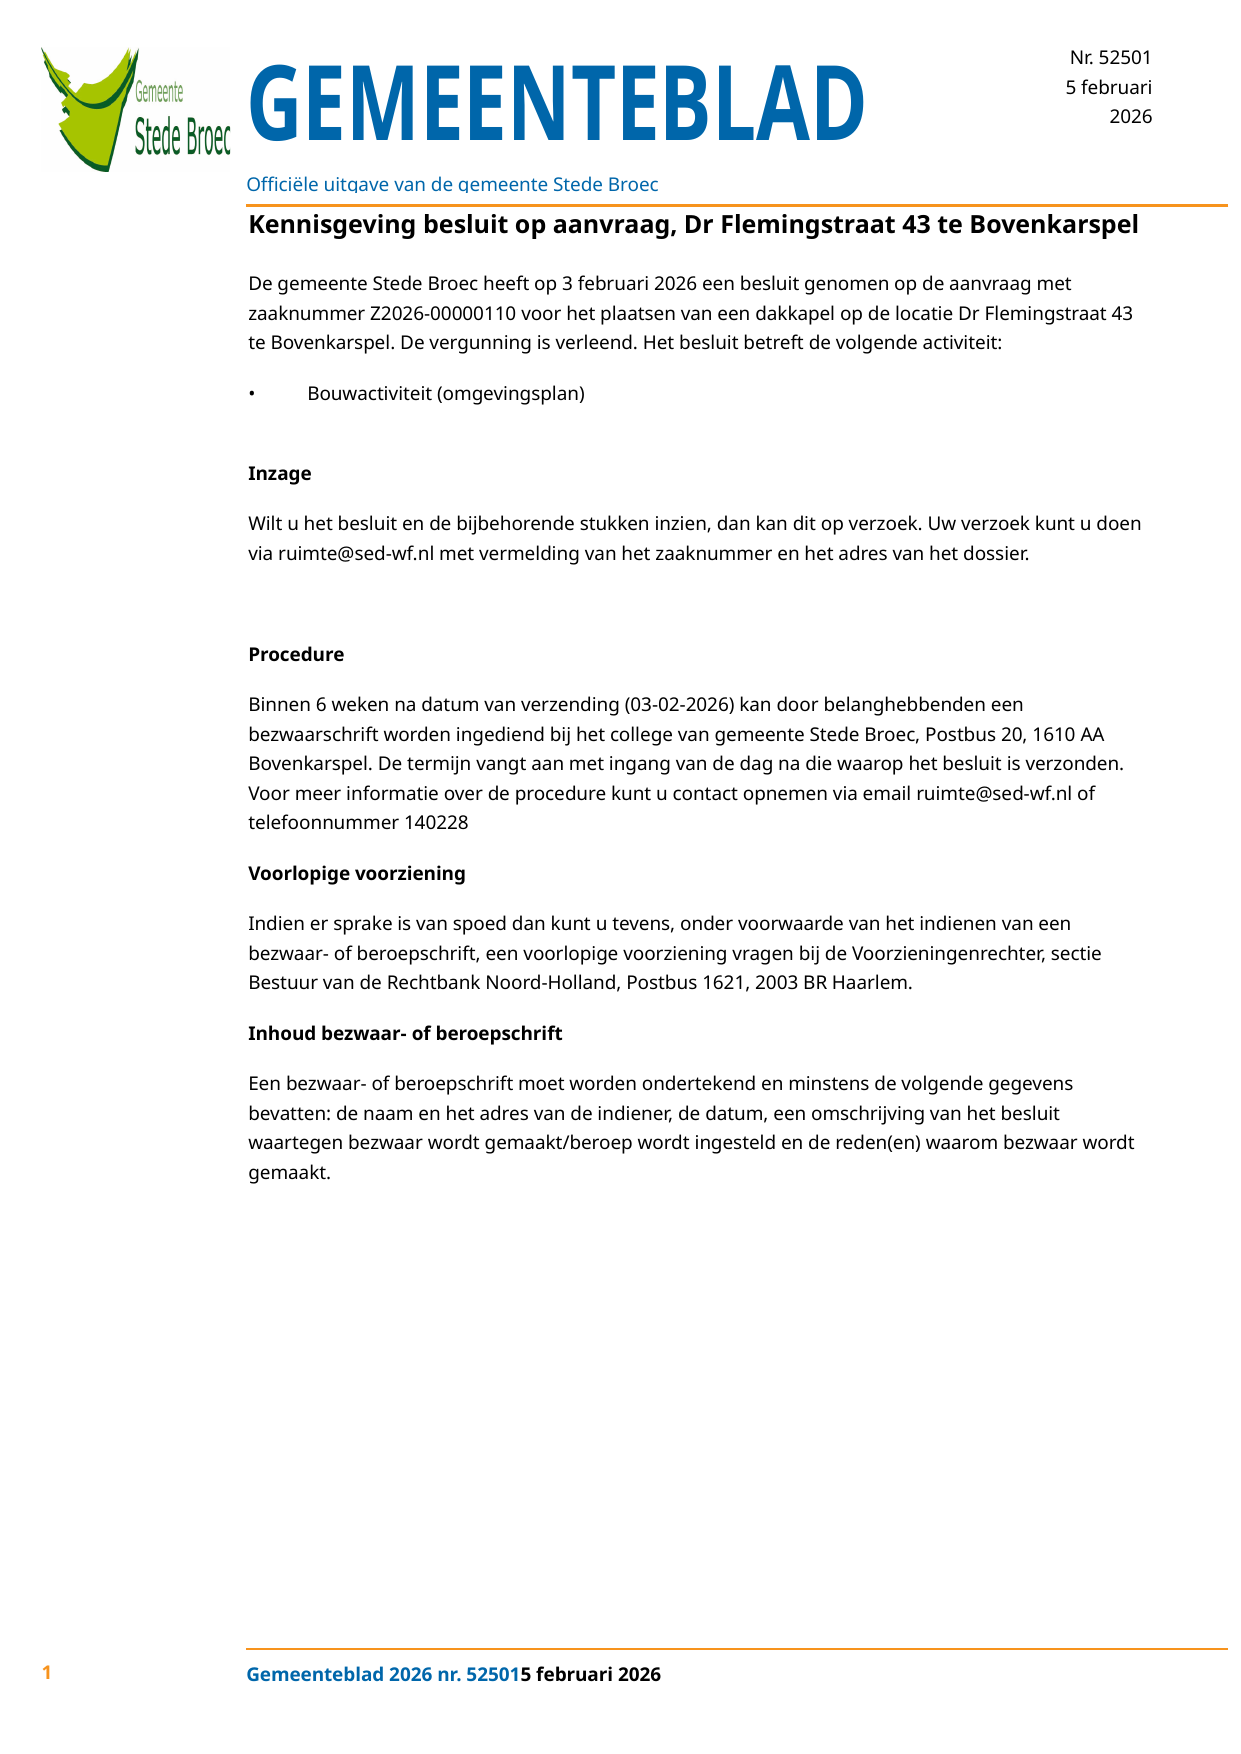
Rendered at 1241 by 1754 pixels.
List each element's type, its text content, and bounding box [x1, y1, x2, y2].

list Bouwactiviteit (omgevingsplan) [248, 380, 1152, 406]
text Inzage [248, 460, 1152, 486]
text Wilt u het besluit en de bijbehorende stukken inzien, dan kan dit op verzoek. Uw verzoek kunt u doen via ruimte@sed-wf.nl met vermelding van het zaaknummer en het adres van het dossier. [248, 510, 1152, 566]
text Binnen 6 weken na datum van verzending (03-02-2026) kan door belanghebbenden een bezwaarschrift worden ingediend bij het college van gemeente Stede Broec, Postbus 20, 1610 AA Bovenkarspel. De termijn vangt aan met ingang van de dag na die waarop het besluit is verzonden. Voor meer informatie over de procedure kunt u contact opnemen via email ruimte@sed-wf.nl of telefoonnummer 140228 [248, 691, 1152, 835]
text Indien er sprake is van spoed dan kunt u tevens, onder voorwaarde van het indienen van een bezwaar- of beroepschrift, een voorlopige voorziening vragen bij de Voorzieningenrechter, sectie Bestuur van de Rechtbank Noord-Holland, Postbus 1621, 2003 BR Haarlem. [248, 910, 1152, 995]
text Inhoud bezwaar- of beroepschrift [248, 1020, 1152, 1046]
text Kennisgeving besluit op aanvraag, Dr Flemingstraat 43 te Bovenkarspel [248, 207, 1152, 241]
picture [41, 47, 231, 172]
text Een bezwaar- of beroepschrift moet worden ondertekend en minstens de volgende gegevens bevatten: de naam en het adres van de indiener, de datum, een omschrijving van het besluit waartegen bezwaar wordt gemaakt/beroep wordt ingesteld en de reden(en) waarom bezwaar wordt gemaakt. [248, 1070, 1152, 1185]
text Procedure [248, 641, 1152, 666]
text Voorlopige voorziening [248, 860, 1152, 886]
text De gemeente Stede Broec heeft op 3 februari 2026 een besluit genomen op de aanvraag met zaaknummer Z2026-00000110 voor het plaatsen van een dakkapel op de locatie Dr Flemingstraat 43 te Bovenkarspel. De vergunning is verleend. Het besluit betreft de volgende activiteit: [248, 270, 1152, 355]
